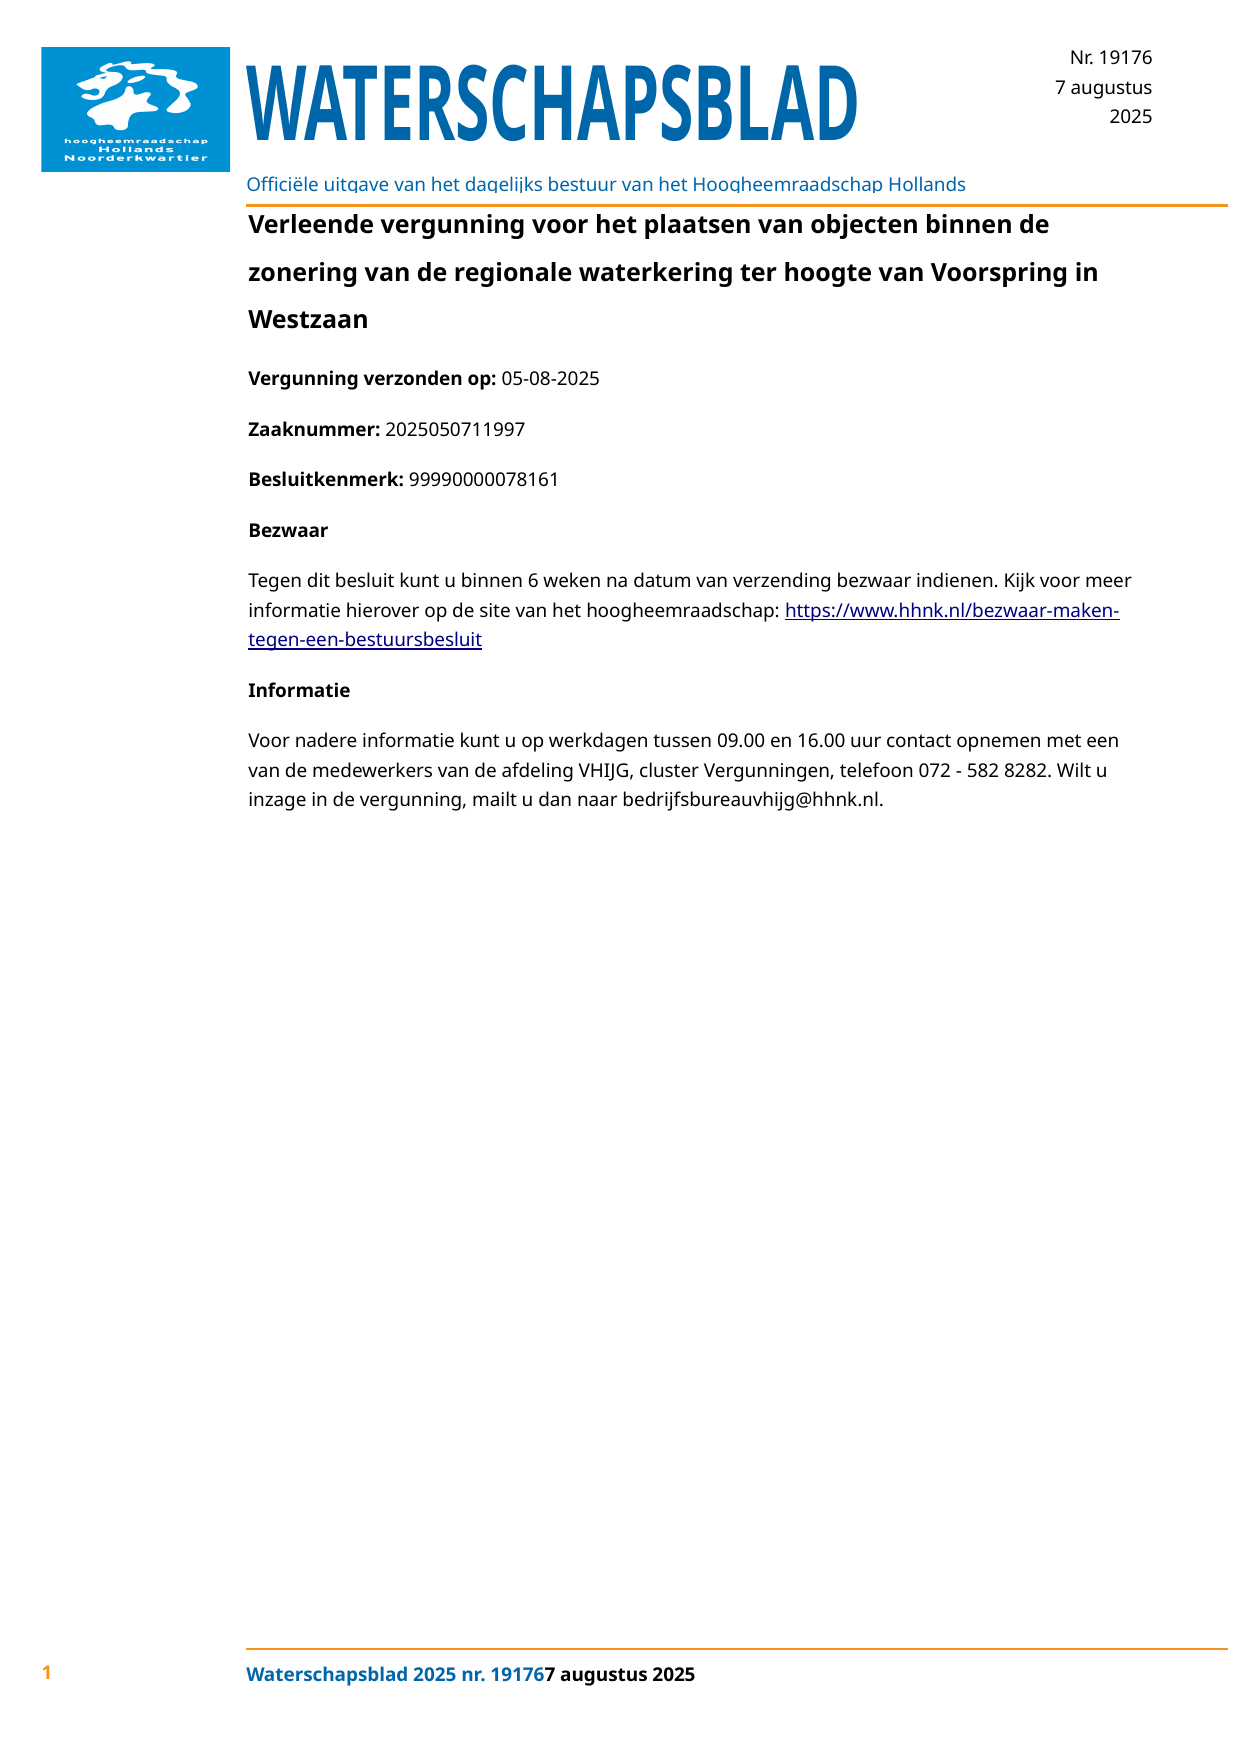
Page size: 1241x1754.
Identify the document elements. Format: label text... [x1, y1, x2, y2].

picture [118, 62, 197, 112]
text Zaaknummer: 2025050711997 [248, 416, 1152, 442]
text Bezwaar [248, 517, 1152, 542]
text Vergunning verzonden op: 05-08-2025 [248, 366, 1152, 391]
picture [129, 76, 144, 82]
picture [88, 87, 157, 130]
text Tegen dit besluit kunt u binnen 6 weken na datum van verzending bezwaar indienen. Kijk voor meer informatie hierover op de site van het hoogheemraadschap: https://www.hhnk.nl/bezwaar-maken-tegen-een-bestuursbesluit [248, 567, 1152, 652]
text Besluitkenmerk: 99990000078161 [248, 466, 1152, 492]
text Voor nadere informatie kunt u op werkdagen tussen 09.00 en 16.00 uur contact opnemen met een van de medewerkers van de afdeling VHIJG, cluster Vergunningen, telefoon 072 - 582 8282. Wilt u inzage in de vergunning, mailt u dan naar bedrijfsbureauvhijg@hhnk.nl. [248, 727, 1152, 812]
text Verleende vergunning voor het plaatsen van objecten binnen de zonering van de regionale waterkering ter hoogte van Voorspring in Westzaan [248, 207, 1152, 336]
text Informatie [248, 677, 1152, 702]
picture [78, 64, 122, 99]
